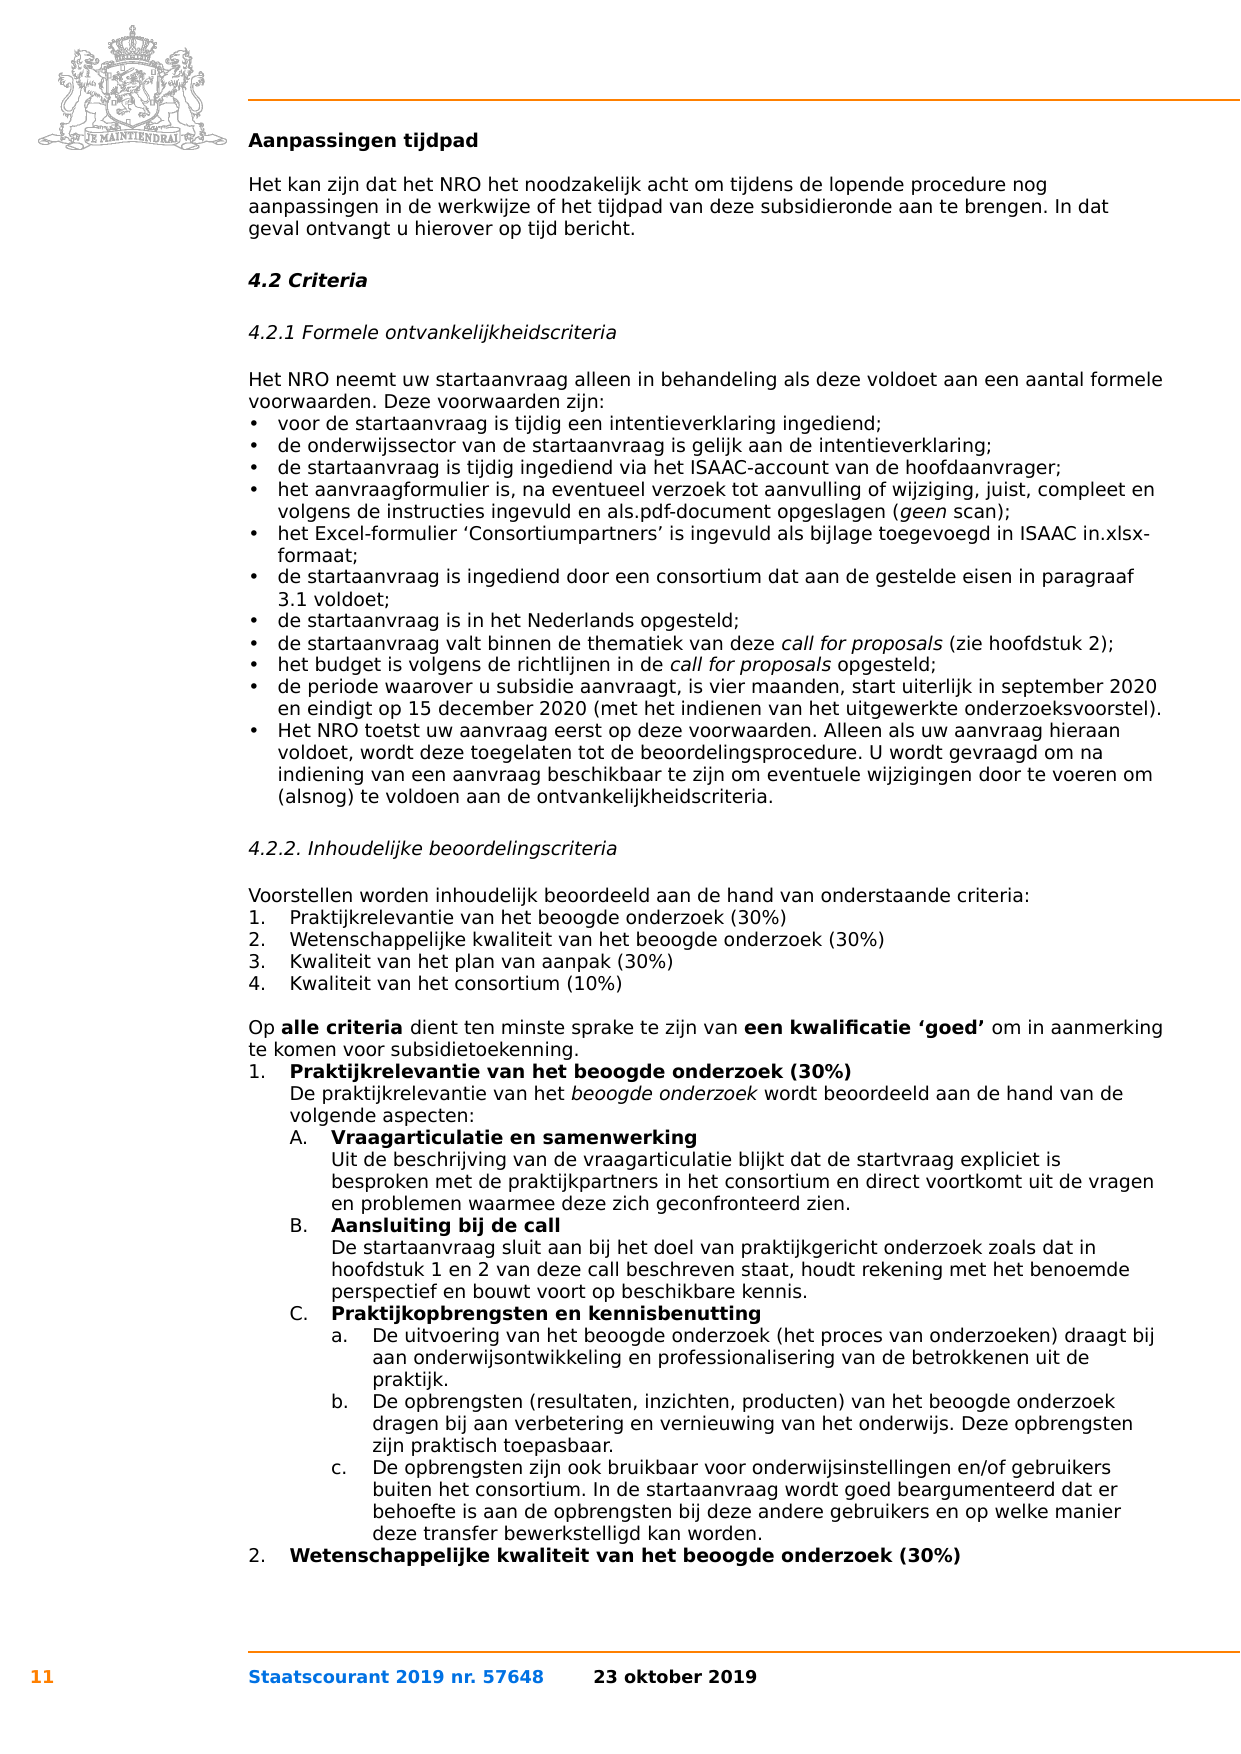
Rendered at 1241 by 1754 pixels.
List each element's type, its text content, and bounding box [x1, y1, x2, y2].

text 1. Praktijkrelevantie van het beoogde onderzoek (30%) [248, 907, 1163, 929]
text Het kan zijn dat het NRO het noodzakelijk acht om tijdens de lopende procedure nog aanpassingen in de werkwijze of het tijdpad van deze subsidieronde aan te brengen. In dat geval ontvangt u hierover op tijd bericht. [248, 174, 1163, 240]
text B. Aansluiting bij de call [289, 1215, 1163, 1237]
text De praktijkrelevantie van het beoogde onderzoek wordt beoordeeld aan de hand van de volgende aspecten: [289, 1083, 1163, 1127]
text A. Vraagarticulatie en samenwerking [289, 1127, 1163, 1149]
text • de startaanvraag is in het Nederlands opgesteld; [248, 610, 1163, 632]
picture [38, 25, 227, 150]
text • de startaanvraag is tijdig ingediend via het ISAAC-account van de hoofdaanvrager; [248, 457, 1163, 478]
text • het Excel-formulier ‘Consortiumpartners’ is ingevuld als bijlage toegevoegd in ISAAC in.xlsx- formaat; [248, 522, 1163, 566]
text Het NRO neemt uw startaanvraag alleen in behandeling als deze voldoet aan een aantal formele voorwaarden. Deze voorwaarden zijn: [248, 369, 1163, 413]
subtitle Aanpassingen tijdpad [248, 130, 1163, 152]
text • de startaanvraag valt binnen de thematiek van deze call for proposals (zie hoofdstuk 2); [248, 632, 1163, 654]
text • het budget is volgens de richtlijnen in de call for proposals opgesteld; [248, 654, 1163, 676]
text • voor de startaanvraag is tijdig een intentieverklaring ingediend; [248, 413, 1163, 434]
text 2. Wetenschappelijke kwaliteit van het beoogde onderzoek (30%) [248, 1544, 1163, 1566]
text • Het NRO toetst uw aanvraag eerst op deze voorwaarden. Alleen als uw aanvraag hieraan voldoet, wordt deze toegelaten tot de beoordelingsprocedure. U wordt gevraagd om na indiening van een aanvraag beschikbaar te zijn om eventuele wijzigingen door te voeren om (alsnog) te voldoen aan de ontvankelijkheidscriteria. [248, 720, 1163, 808]
text 3. Kwaliteit van het plan van aanpak (30%) [248, 951, 1163, 973]
text a. De uitvoering van het beoogde onderzoek (het proces van onderzoeken) draagt bij aan onderwijsontwikkeling en professionalisering van de betrokkenen uit de praktijk. [331, 1325, 1163, 1391]
text C. Praktijkopbrengsten en kennisbenutting [289, 1303, 1163, 1325]
text Op alle criteria dient ten minste sprake te zijn van een kwalificatie ‘goed’ om in aanmerking te komen voor subsidietoekenning. [248, 1017, 1163, 1061]
text • de periode waarover u subsidie aanvraagt, is vier maanden, start uiterlijk in september 2020 en eindigt op 15 december 2020 (met het indienen van het uitgewerkte onderzoeksvoorstel). [248, 676, 1163, 720]
text b. De opbrengsten (resultaten, inzichten, producten) van het beoogde onderzoek dragen bij aan verbetering en vernieuwing van het onderwijs. Deze opbrengsten zijn praktisch toepasbaar. [331, 1391, 1163, 1457]
text c. De opbrengsten zijn ook bruikbaar voor onderwijsinstellingen en/of gebruikers buiten het consortium. In de startaanvraag wordt goed beargumenteerd dat er behoefte is aan de opbrengsten bij deze andere gebruikers en op welke manier deze transfer bewerkstelligd kan worden. [331, 1457, 1163, 1544]
text 1. Praktijkrelevantie van het beoogde onderzoek (30%) [248, 1061, 1163, 1083]
text 4. Kwaliteit van het consortium (10%) [248, 973, 1163, 995]
text • het aanvraagformulier is, na eventueel verzoek tot aanvulling of wijziging, juist, compleet en volgens de instructies ingevuld en als.pdf-document opgeslagen (geen scan); [248, 478, 1163, 522]
text De startaanvraag sluit aan bij het doel van praktijkgericht onderzoek zoals dat in hoofdstuk 1 en 2 van deze call beschreven staat, houdt rekening met het benoemde perspectief en bouwt voort op beschikbare kennis. [331, 1237, 1163, 1303]
subtitle 4.2.2. Inhoudelijke beoordelingscriteria [248, 838, 1163, 860]
text • de onderwijssector van de startaanvraag is gelijk aan de intentieverklaring; [248, 434, 1163, 457]
text Voorstellen worden inhoudelijk beoordeeld aan de hand van onderstaande criteria: [248, 885, 1163, 907]
text • de startaanvraag is ingediend door een consortium dat aan de gestelde eisen in paragraaf 3.1 voldoet; [248, 566, 1163, 610]
text Uit de beschrijving van de vraagarticulatie blijkt dat de startvraag expliciet is besproken met de praktijkpartners in het consortium en direct voortkomt uit de vragen en problemen waarmee deze zich geconfronteerd zien. [331, 1149, 1163, 1215]
subtitle 4.2.1 Formele ontvankelijkheidscriteria [248, 322, 1163, 344]
subtitle 4.2 Criteria [248, 270, 1163, 292]
text 2. Wetenschappelijke kwaliteit van het beoogde onderzoek (30%) [248, 929, 1163, 951]
